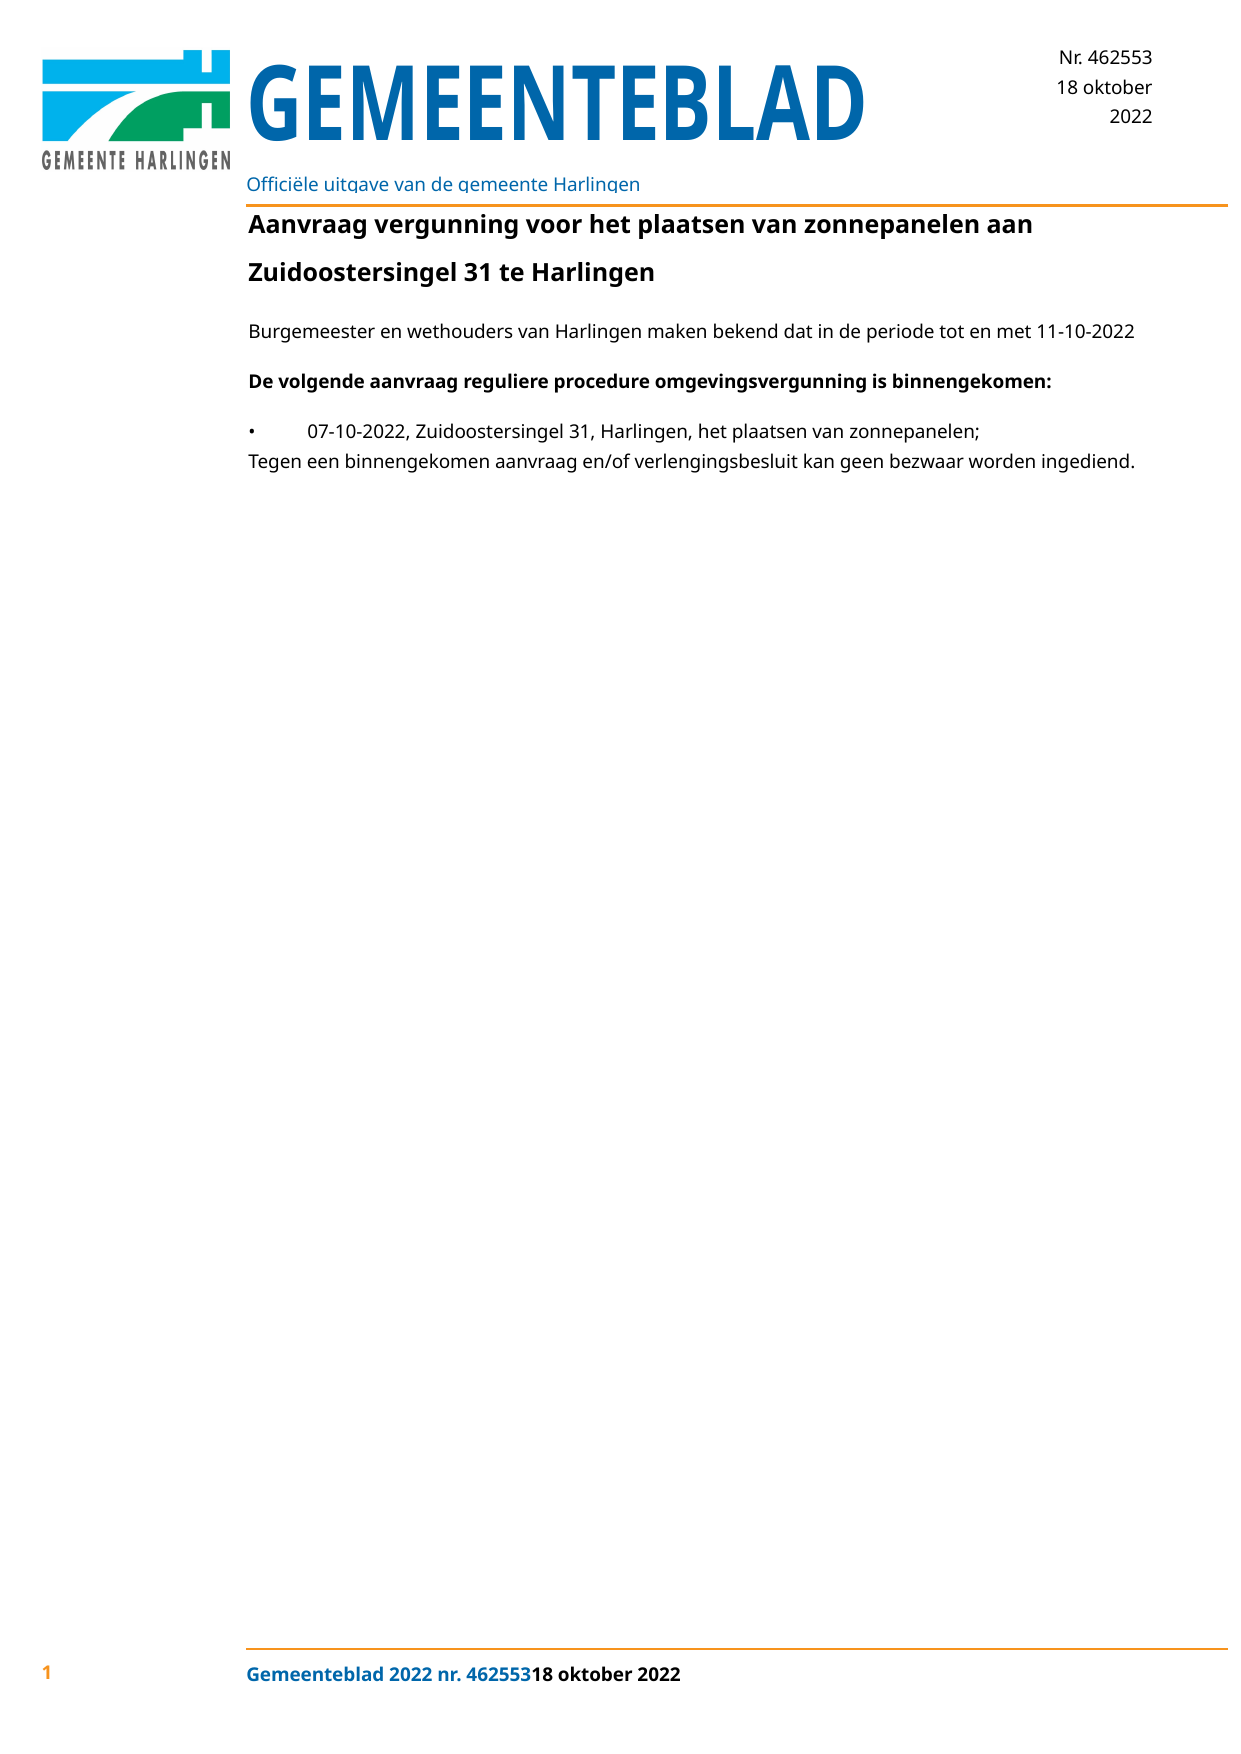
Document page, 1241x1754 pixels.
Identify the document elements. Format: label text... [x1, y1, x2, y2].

text De volgende aanvraag reguliere procedure omgevingsvergunning is binnengekomen: [248, 368, 1152, 394]
text Burgemeester en wethouders van Harlingen maken bekend dat in de periode tot en met 11-10-2022 [248, 318, 1152, 344]
text Aanvraag vergunning voor het plaatsen van zonnepanelen aan Zuidoostersingel 31 te Harlingen [248, 207, 1152, 288]
picture [41, 47, 231, 172]
list 07-10-2022, Zuidoostersingel 31, Harlingen, het plaatsen van zonnepanelen; [248, 419, 1152, 444]
text Tegen een binnengekomen aanvraag en/of verlengingsbesluit kan geen bezwaar worden ingediend. [248, 448, 1152, 474]
